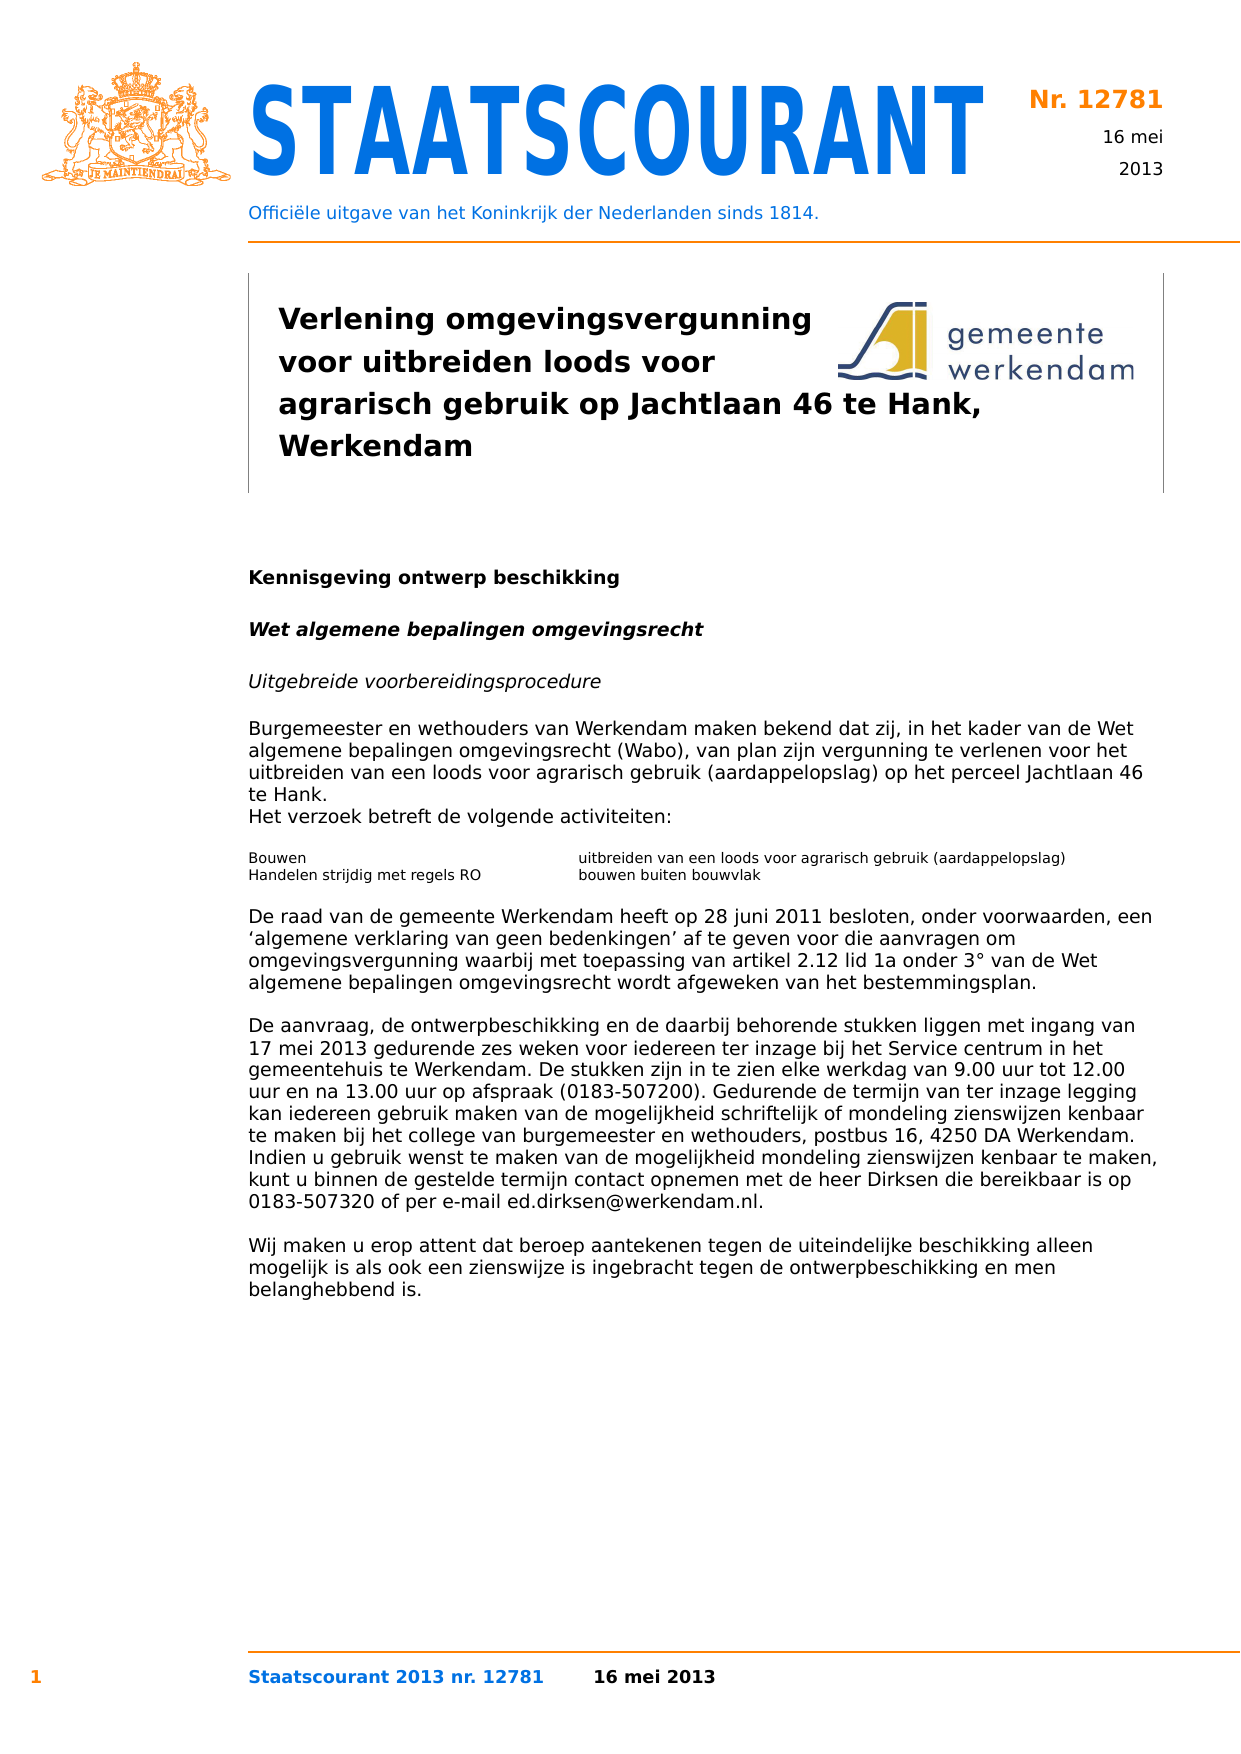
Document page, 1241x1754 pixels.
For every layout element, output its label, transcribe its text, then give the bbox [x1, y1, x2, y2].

text De raad van de gemeente Werkendam heeft op 28 juni 2011 besloten, onder voorwaarden, een ‘algemene verklaring van geen bedenkingen’ af te geven voor die aanvragen om omgevingsvergunning waarbij met toepassing van artikel 2.12 lid 1a onder 3° van de Wet algemene bepalingen omgevingsrecht wordt afgeweken van het bestemmingsplan. [248, 906, 1163, 993]
table_header Nr. 12781 [998, 62, 1240, 121]
table_header [25, 62, 248, 241]
table_cell bouwen buiten bouwvlak [572, 867, 1163, 884]
subtitle Kennisgeving ontwerp beschikking [248, 567, 1163, 589]
table_cell Handelen strijdig met regels RO [248, 867, 572, 884]
subtitle Wet algemene bepalingen omgevingsrecht [248, 619, 1163, 641]
picture [838, 302, 1134, 380]
table_cell 2013 [998, 153, 1240, 203]
table_header uitbreiden van een loods voor agrarisch gebruik (aardappelopslag) [572, 850, 1163, 867]
subtitle Uitgebreide voorbereidingsprocedure [248, 671, 1163, 693]
text Het verzoek betreft de volgende activiteiten: [248, 806, 1163, 828]
picture [41, 62, 231, 186]
table_header Bouwen [248, 850, 572, 867]
table_cell 16 mei [998, 121, 1240, 153]
table_header STAATSCOURANT [248, 62, 998, 203]
text Wij maken u erop attent dat beroep aantekenen tegen de uiteindelijke beschikking alleen mogelijk is als ook een zienswijze is ingebracht tegen de ontwerpbeschikking en men belanghebbend is. [248, 1235, 1163, 1301]
text Burgemeester en wethouders van Werkendam maken bekend dat zij, in het kader van de Wet algemene bepalingen omgevingsrecht (Wabo), van plan zijn vergunning te verlenen voor het uitbreiden van een loods voor agrarisch gebruik (aardappelopslag) op het perceel Jachtlaan 46 te Hank. [248, 718, 1163, 806]
table_cell Officiële uitgave van het Koninkrijk der Nederlanden sinds 1814. [248, 203, 1240, 241]
text De aanvraag, de ontwerpbeschikking en de daarbij behorende stukken liggen met ingang van 17 mei 2013 gedurende zes weken voor iedereen ter inzage bij het Service centrum in het gemeentehuis te Werkendam. De stukken zijn in te zien elke werkdag van 9.00 uur tot 12.00 uur en na 13.00 uur op afspraak (0183-507200). Gedurende de termijn van ter inzage legging kan iedereen gebruik maken van de mogelijkheid schriftelijk of mondeling zienswijzen kenbaar te maken bij het college van burgemeester en wethouders, postbus 16, 4250 DA Werkendam. Indien u gebruik wenst te maken van de mogelijkheid mondeling zienswijzen kenbaar te maken, kunt u binnen de gestelde termijn contact opnemen met de heer Dirksen die bereikbaar is op 0183-507320 of per e-mail ed.dirksen@werkendam.nl. [248, 1015, 1163, 1213]
subtitle Verlening omgevingsvergunning voor uitbreiden loods voor agrarisch gebruik op Jachtlaan 46 te Hank, Werkendam [249, 273, 1163, 493]
